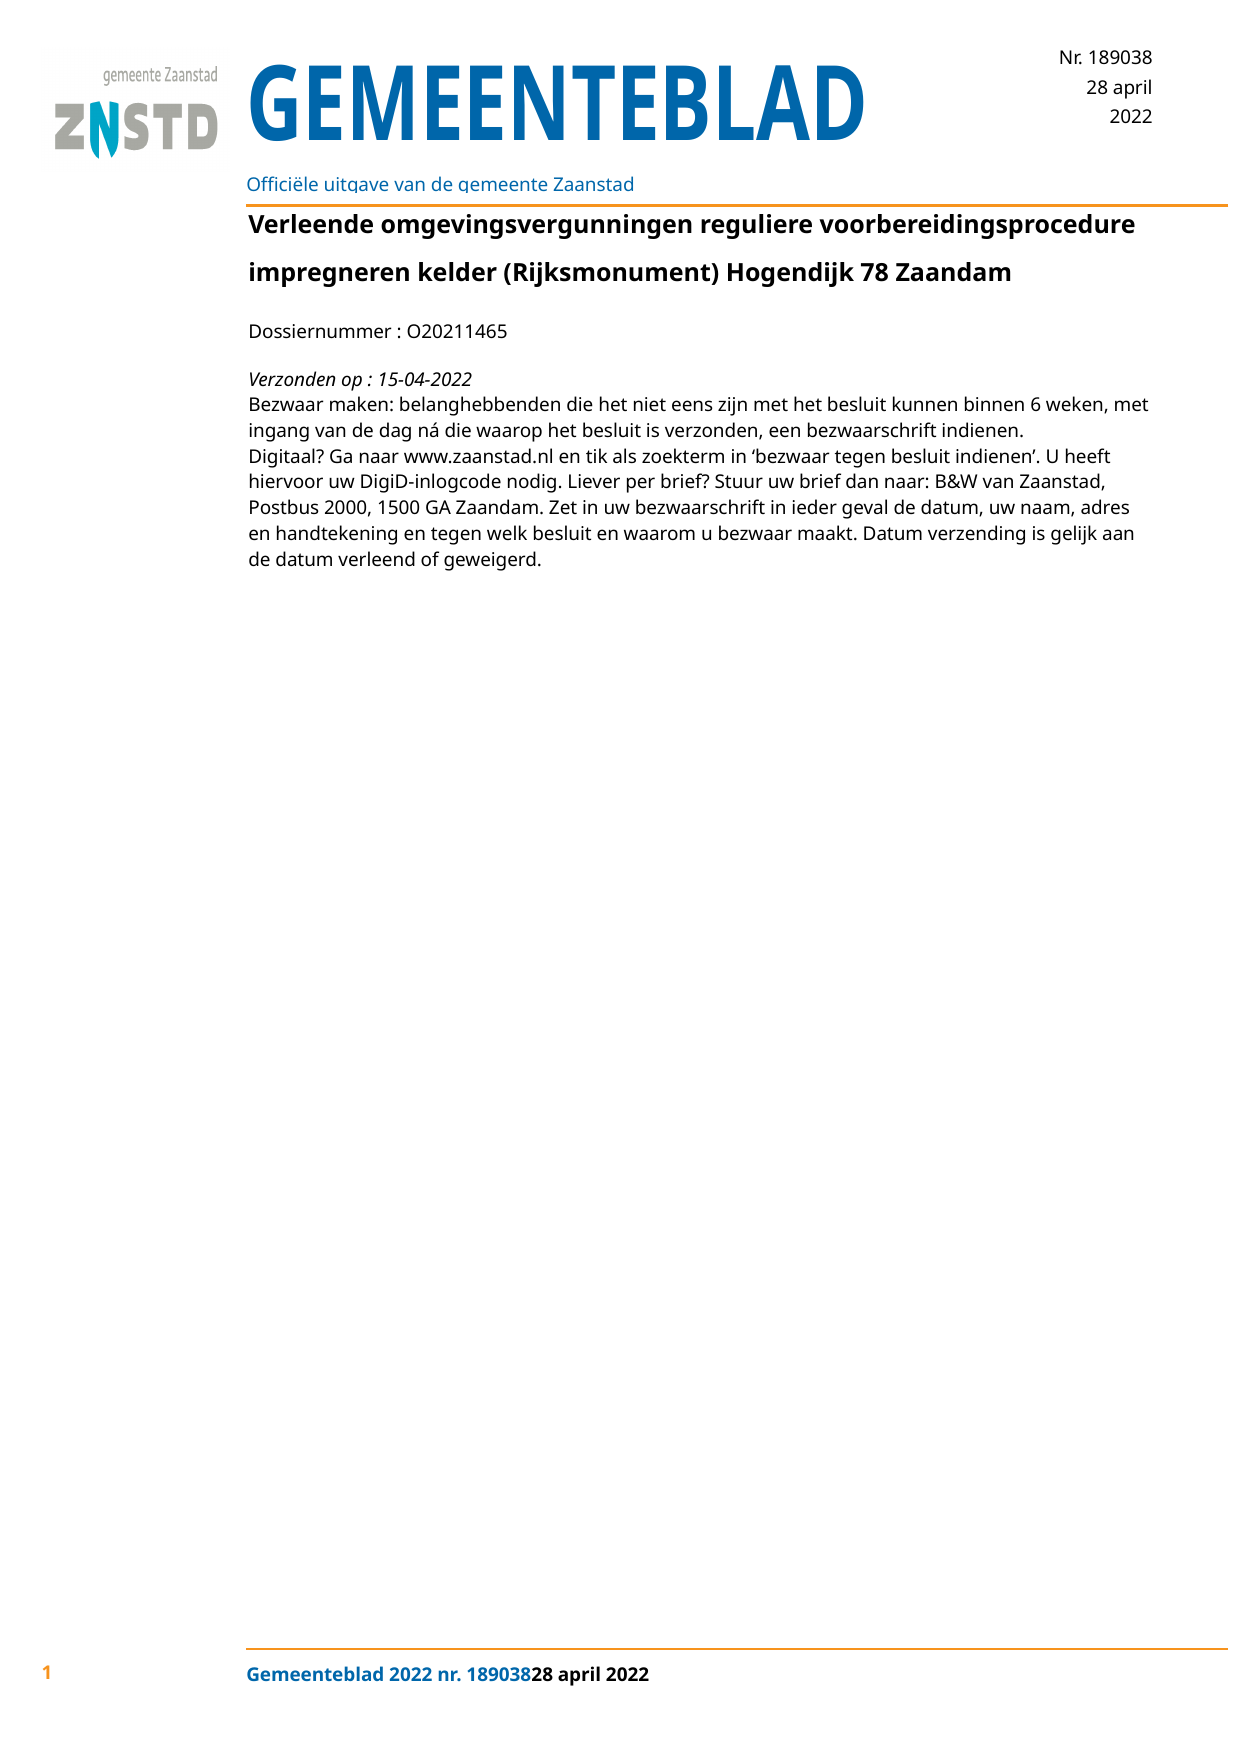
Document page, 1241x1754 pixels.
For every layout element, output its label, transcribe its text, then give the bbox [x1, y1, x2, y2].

text Digitaal? Ga naar www.zaanstad.nl en tik als zoekterm in ‘bezwaar tegen besluit indienen’. U heeft hiervoor uw DigiD-inlogcode nodig. Liever per brief? Stuur uw brief dan naar: B&W van Zaanstad, Postbus 2000, 1500 GA Zaandam. Zet in uw bezwaarschrift in ieder geval de datum, uw naam, adres en handtekening en tegen welk besluit en waarom u bezwaar maakt. Datum verzending is gelijk aan de datum verleend of geweigerd. [248, 443, 1152, 572]
text Verzonden op : 15-04-2022 [248, 366, 1152, 391]
text Dossiernummer : O20211465 [248, 318, 1152, 344]
text Verleende omgevingsvergunningen reguliere voorbereidingsprocedure impregneren kelder (Rijksmonument) Hogendijk 78 Zaandam [248, 207, 1152, 288]
text Bezwaar maken: belanghebbenden die het niet eens zijn met het besluit kunnen binnen 6 weken, met ingang van de dag ná die waarop het besluit is verzonden, een bezwaarschrift indienen. [248, 391, 1152, 443]
picture [41, 47, 231, 172]
